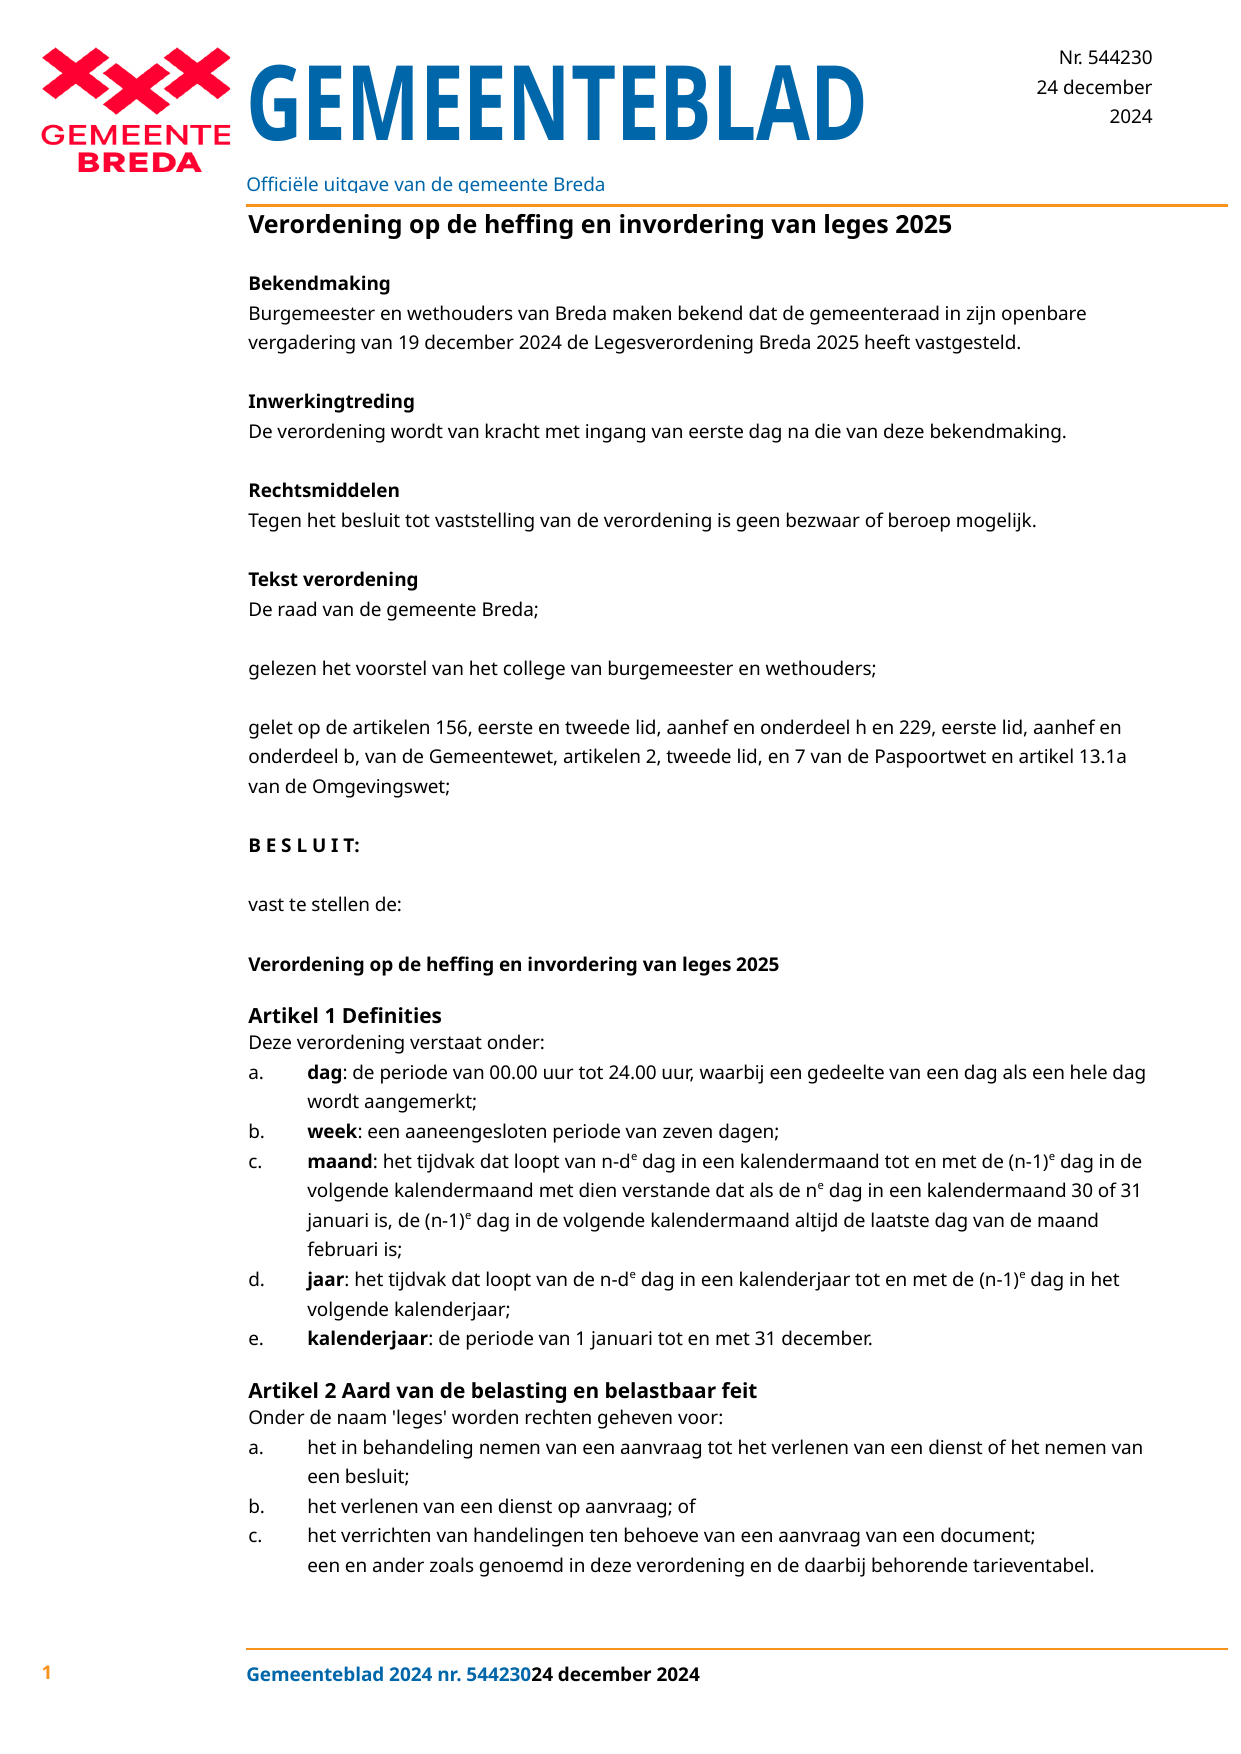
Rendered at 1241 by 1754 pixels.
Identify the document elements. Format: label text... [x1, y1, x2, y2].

list kalenderjaar: de periode van 1 januari tot en met 31 december. [248, 1325, 1152, 1351]
text Artikel 2 Aard van de belasting en belastbaar feit [248, 1376, 1152, 1404]
text Rechtsmiddelen [248, 477, 1152, 503]
text gelezen het voorstel van het college van burgemeester en wethouders; [248, 655, 1152, 681]
list een en ander zoals genoemd in deze verordening en de daarbij behorende tarieventabel. [248, 1552, 1152, 1578]
text Burgemeester en wethouders van Breda maken bekend dat de gemeenteraad in zijn openbare vergadering van 19 december 2024 de Legesverordening Breda 2025 heeft vastgesteld. [248, 300, 1152, 355]
list dag: de periode van 00.00 uur tot 24.00 uur, waarbij een gedeelte van een dag als een hele dag wordt aangemerkt; [248, 1059, 1152, 1114]
text Deze verordening verstaat onder: [248, 1029, 1152, 1055]
text Bekendmaking [248, 270, 1152, 296]
text De verordening wordt van kracht met ingang van eerste dag na die van deze bekendmaking. [248, 418, 1152, 444]
text Verordening op de heffing en invordering van leges 2025 [248, 207, 1152, 241]
text De raad van de gemeente Breda; [248, 596, 1152, 621]
text vast te stellen de: [248, 892, 1152, 917]
list het verlenen van een dienst op aanvraag; of [248, 1493, 1152, 1519]
picture [41, 47, 231, 172]
list het verrichten van handelingen ten behoeve van een aanvraag van een document; [248, 1523, 1152, 1548]
text gelet op de artikelen 156, eerste en tweede lid, aanhef en onderdeel h en 229, eerste lid, aanhef en onderdeel b, van de Gemeentewet, artikelen 2, tweede lid, en 7 van de Paspoortwet en artikel 13.1a van de Omgevingswet; [248, 714, 1152, 799]
list jaar: het tijdvak dat loopt van de n-de dag in een kalenderjaar tot en met de (n-1)e dag in het volgende kalenderjaar; [248, 1266, 1152, 1322]
text Artikel 1 Definities [248, 1001, 1152, 1029]
text Onder de naam 'leges' worden rechten geheven voor: [248, 1404, 1152, 1430]
text Verordening op de heffing en invordering van leges 2025 [248, 951, 1152, 976]
list maand: het tijdvak dat loopt van n-de dag in een kalendermaand tot en met de (n-1)e dag in de volgende kalendermaand met dien verstande dat als de ne dag in een kalendermaand 30 of 31 januari is, de (n-1)e dag in de volgende kalendermaand altijd de laatste dag van de maand februari is; [248, 1148, 1152, 1262]
text Inwerkingtreding [248, 389, 1152, 414]
list het in behandeling nemen van een aanvraag tot het verlenen van een dienst of het nemen van een besluit; [248, 1434, 1152, 1489]
text B E S L U I T: [248, 832, 1152, 858]
list week: een aaneengesloten periode van zeven dagen; [248, 1118, 1152, 1144]
text Tekst verordening [248, 566, 1152, 592]
text Tegen het besluit tot vaststelling van de verordening is geen bezwaar of beroep mogelijk. [248, 507, 1152, 533]
